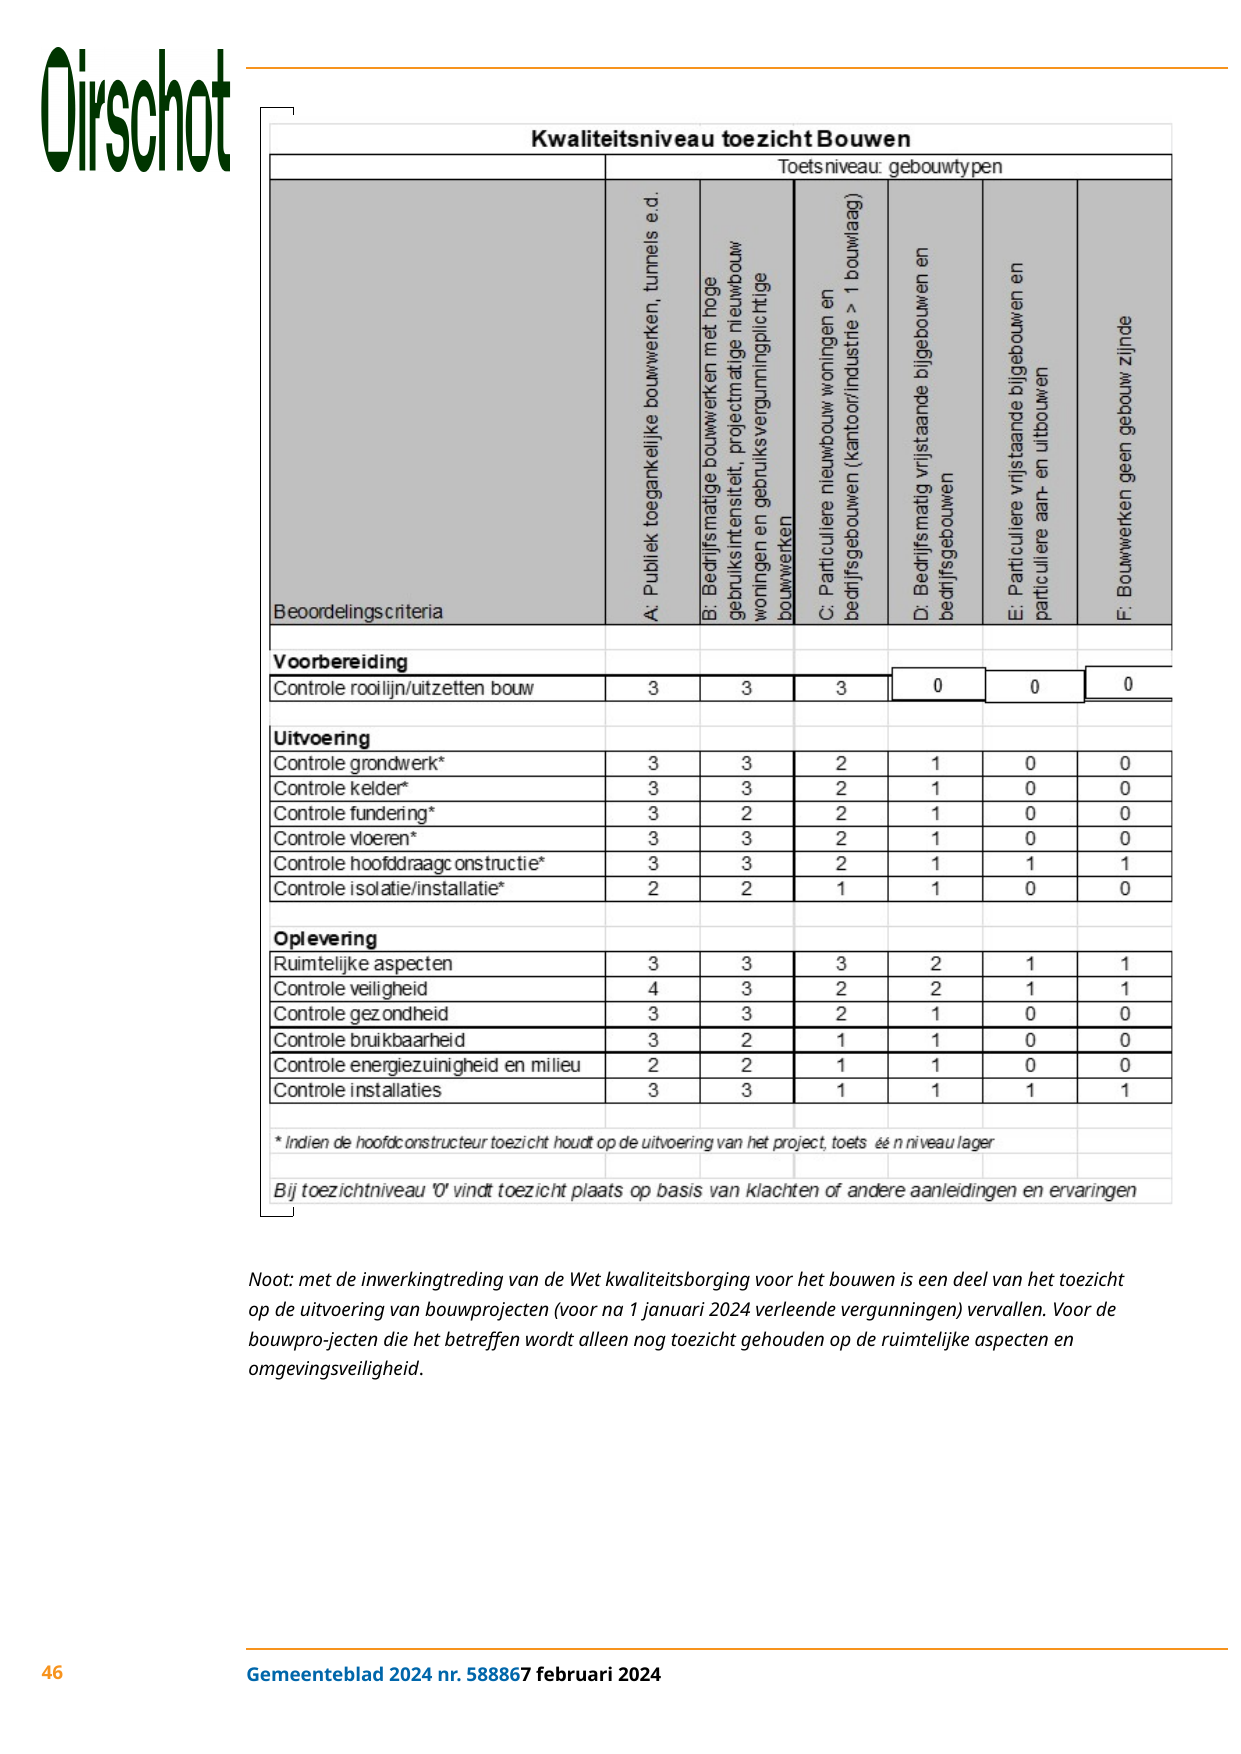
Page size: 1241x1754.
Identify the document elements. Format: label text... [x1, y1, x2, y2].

picture [268, 115, 1173, 1207]
picture [41, 47, 231, 172]
text Noot: met de inwerkingtreding van de Wet kwaliteitsborging voor het bouwen is een deel van het toezicht op de uitvoering van bouwprojecten (voor na 1 januari 2024 verleende vergunningen) vervallen. Voor de bouwpro-jecten die het betreffen wordt alleen nog toezicht gehouden op de ruimtelijke aspecten en omgevingsveiligheid. [248, 1267, 1152, 1381]
